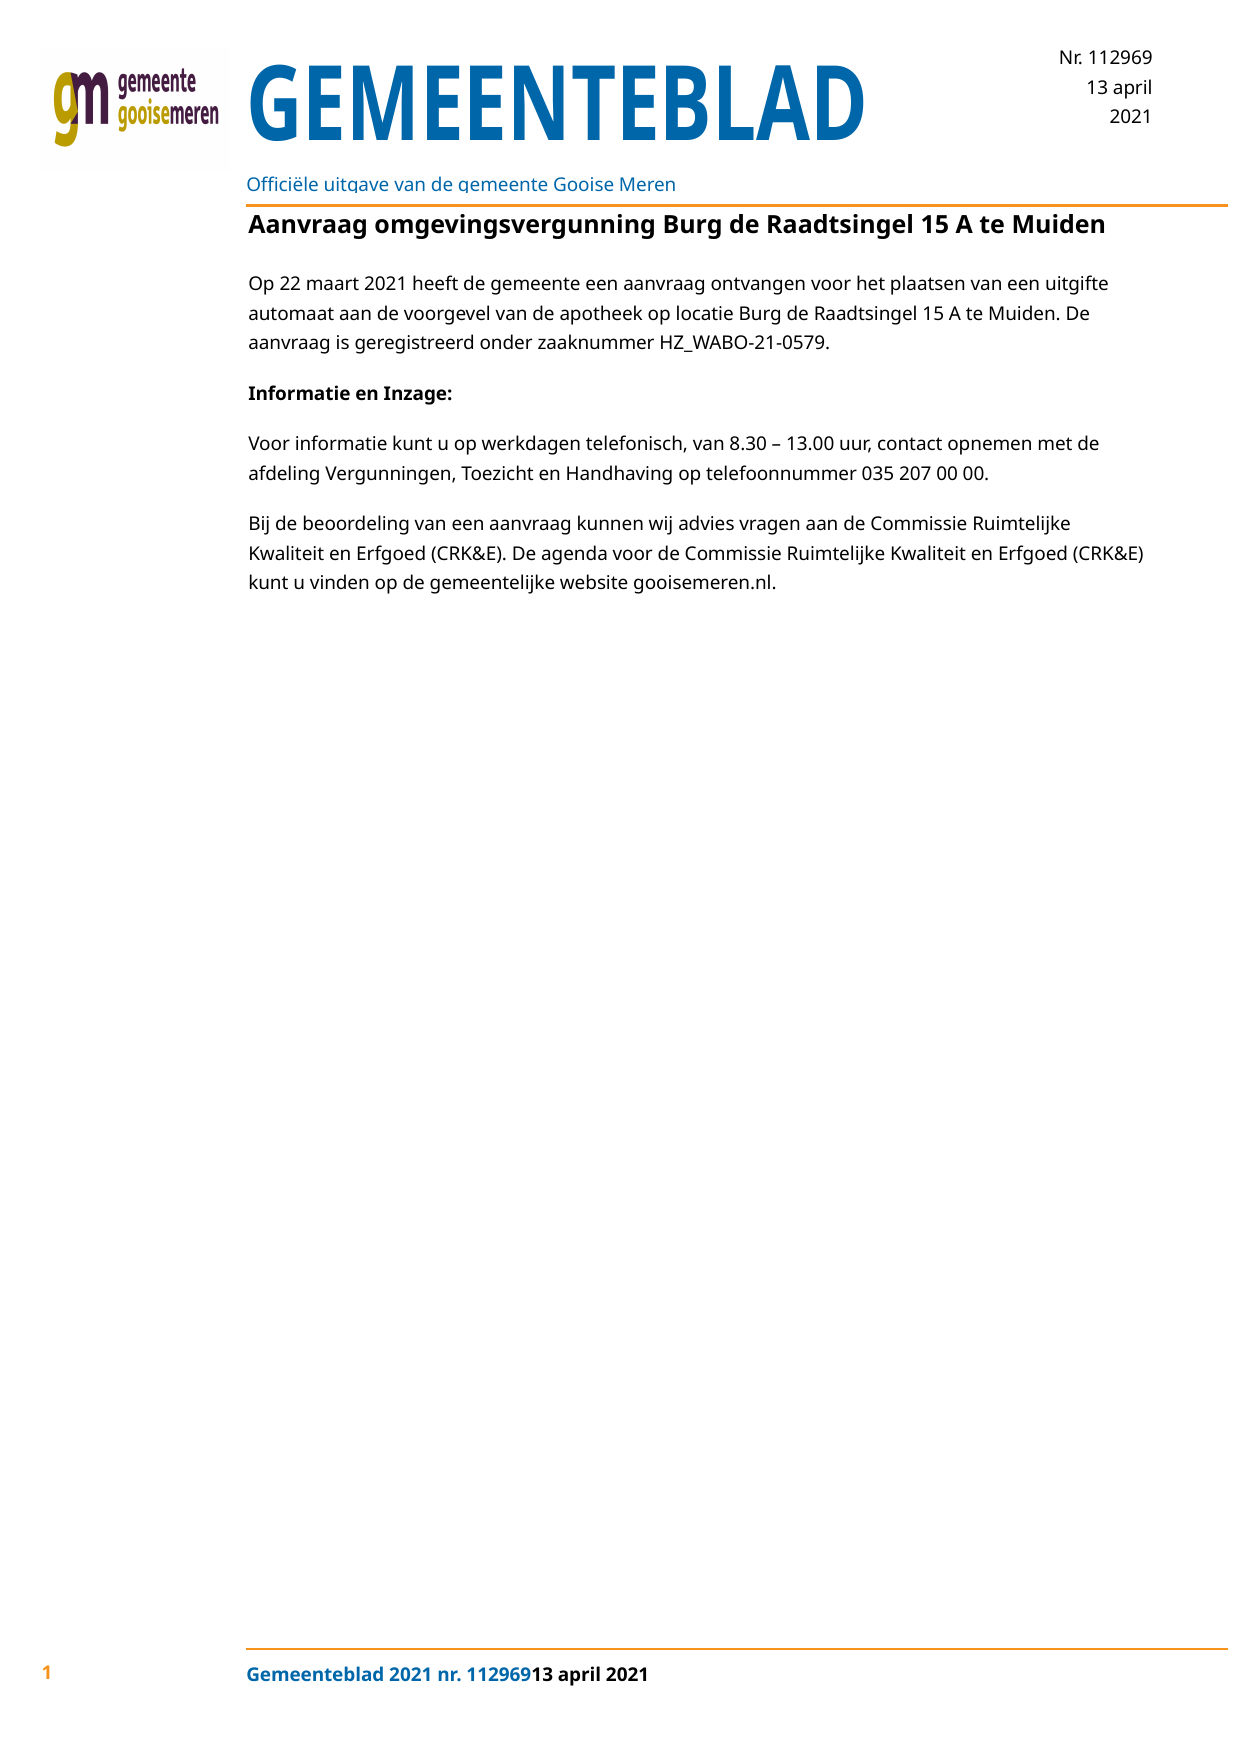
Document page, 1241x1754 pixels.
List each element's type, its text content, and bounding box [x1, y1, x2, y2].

text Aanvraag omgevingsvergunning Burg de Raadtsingel 15 A te Muiden [248, 207, 1152, 241]
text Voor informatie kunt u op werkdagen telefonisch, van 8.30 – 13.00 uur, contact opnemen met de afdeling Vergunningen, Toezicht en Handhaving op telefoonnummer 035 207 00 00. [248, 430, 1152, 486]
text Op 22 maart 2021 heeft de gemeente een aanvraag ontvangen voor het plaatsen van een uitgifte automaat aan de voorgevel van de apotheek op locatie Burg de Raadtsingel 15 A te Muiden. De aanvraag is geregistreerd onder zaaknummer HZ_WABO-21-0579. [248, 270, 1152, 355]
picture [41, 47, 231, 172]
text Bij de beoordeling van een aanvraag kunnen wij advies vragen aan de Commissie Ruimtelijke Kwaliteit en Erfgoed (CRK&E). De agenda voor de Commissie Ruimtelijke Kwaliteit en Erfgoed (CRK&E) kunt u vinden op de gemeentelijke website gooisemeren.nl. [248, 510, 1152, 595]
text Informatie en Inzage: [248, 380, 1152, 406]
